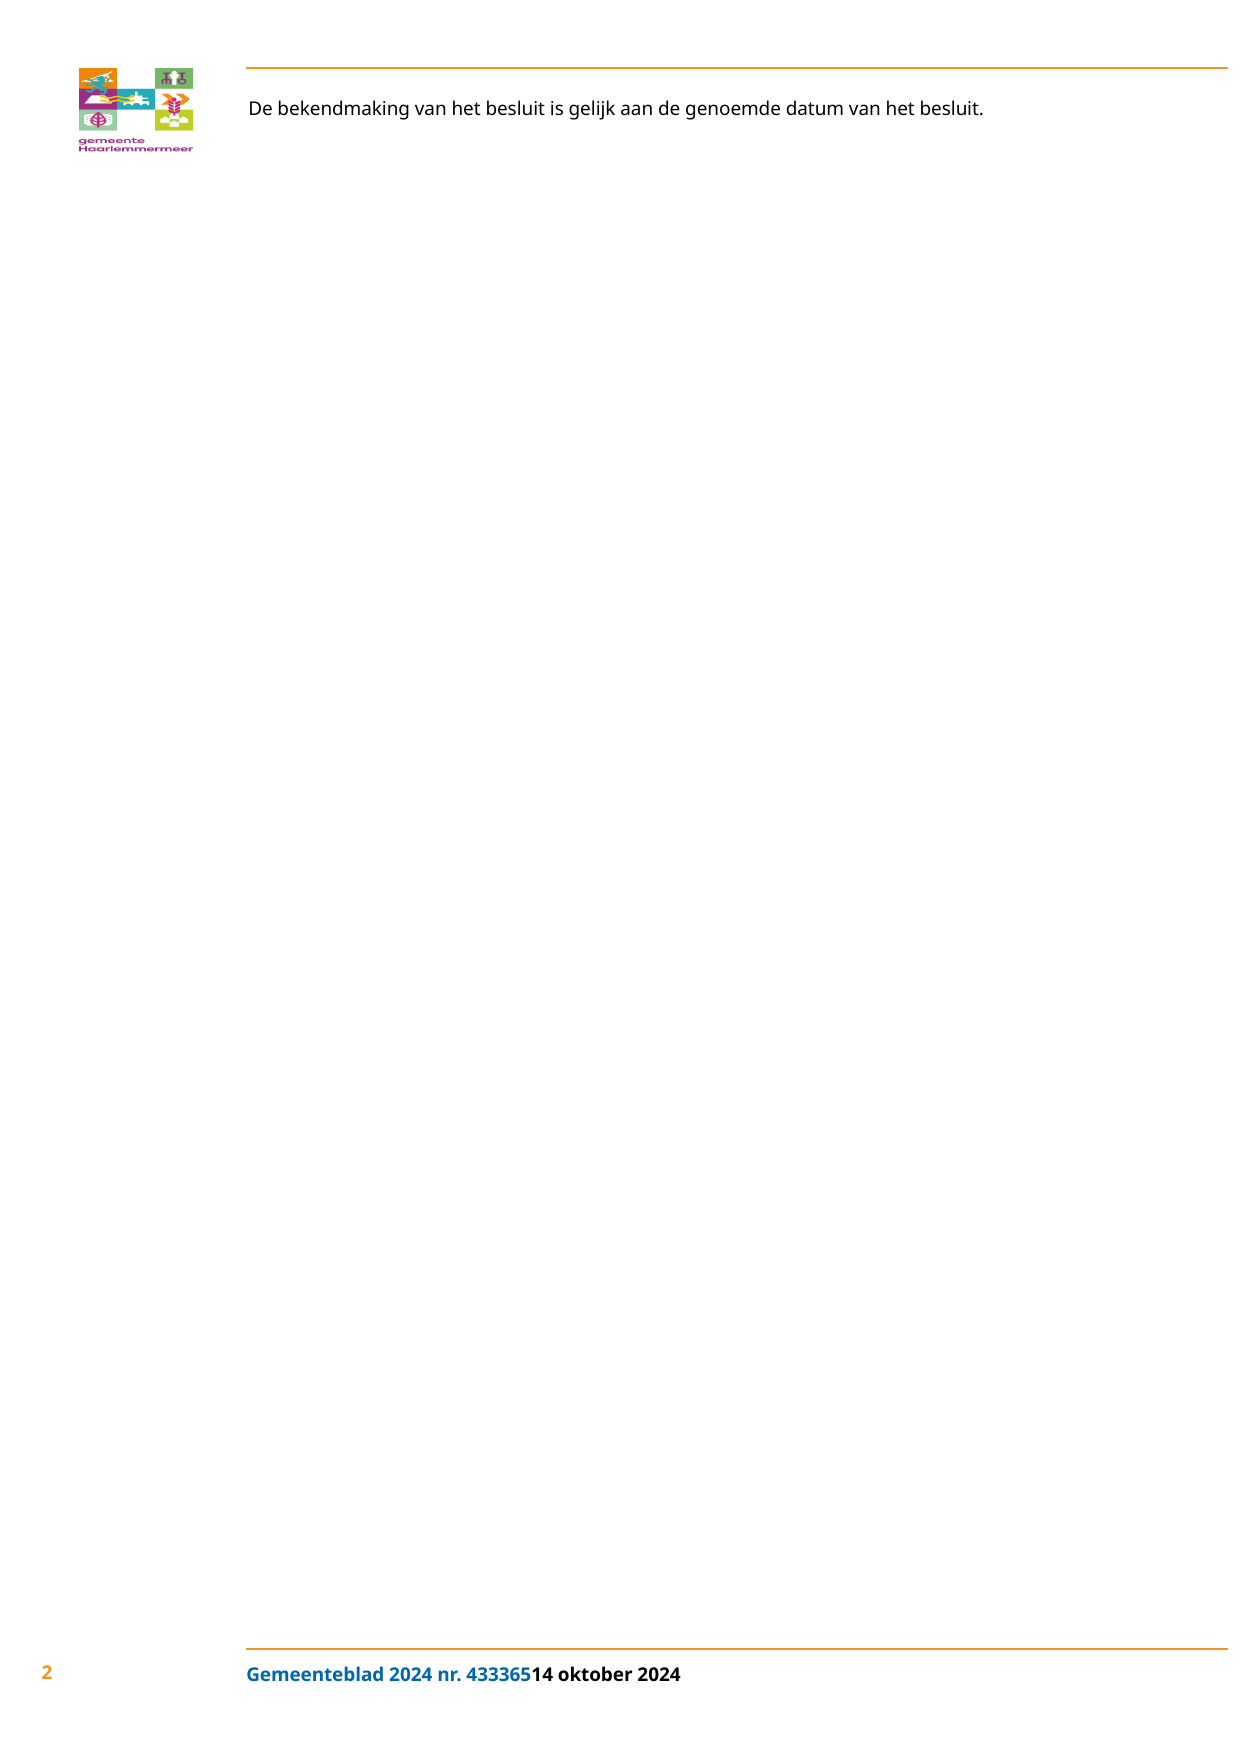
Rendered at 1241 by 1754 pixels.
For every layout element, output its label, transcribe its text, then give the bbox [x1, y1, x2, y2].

picture [41, 47, 231, 172]
text De bekendmaking van het besluit is gelijk aan de genoemde datum van het besluit. [248, 95, 1152, 121]
